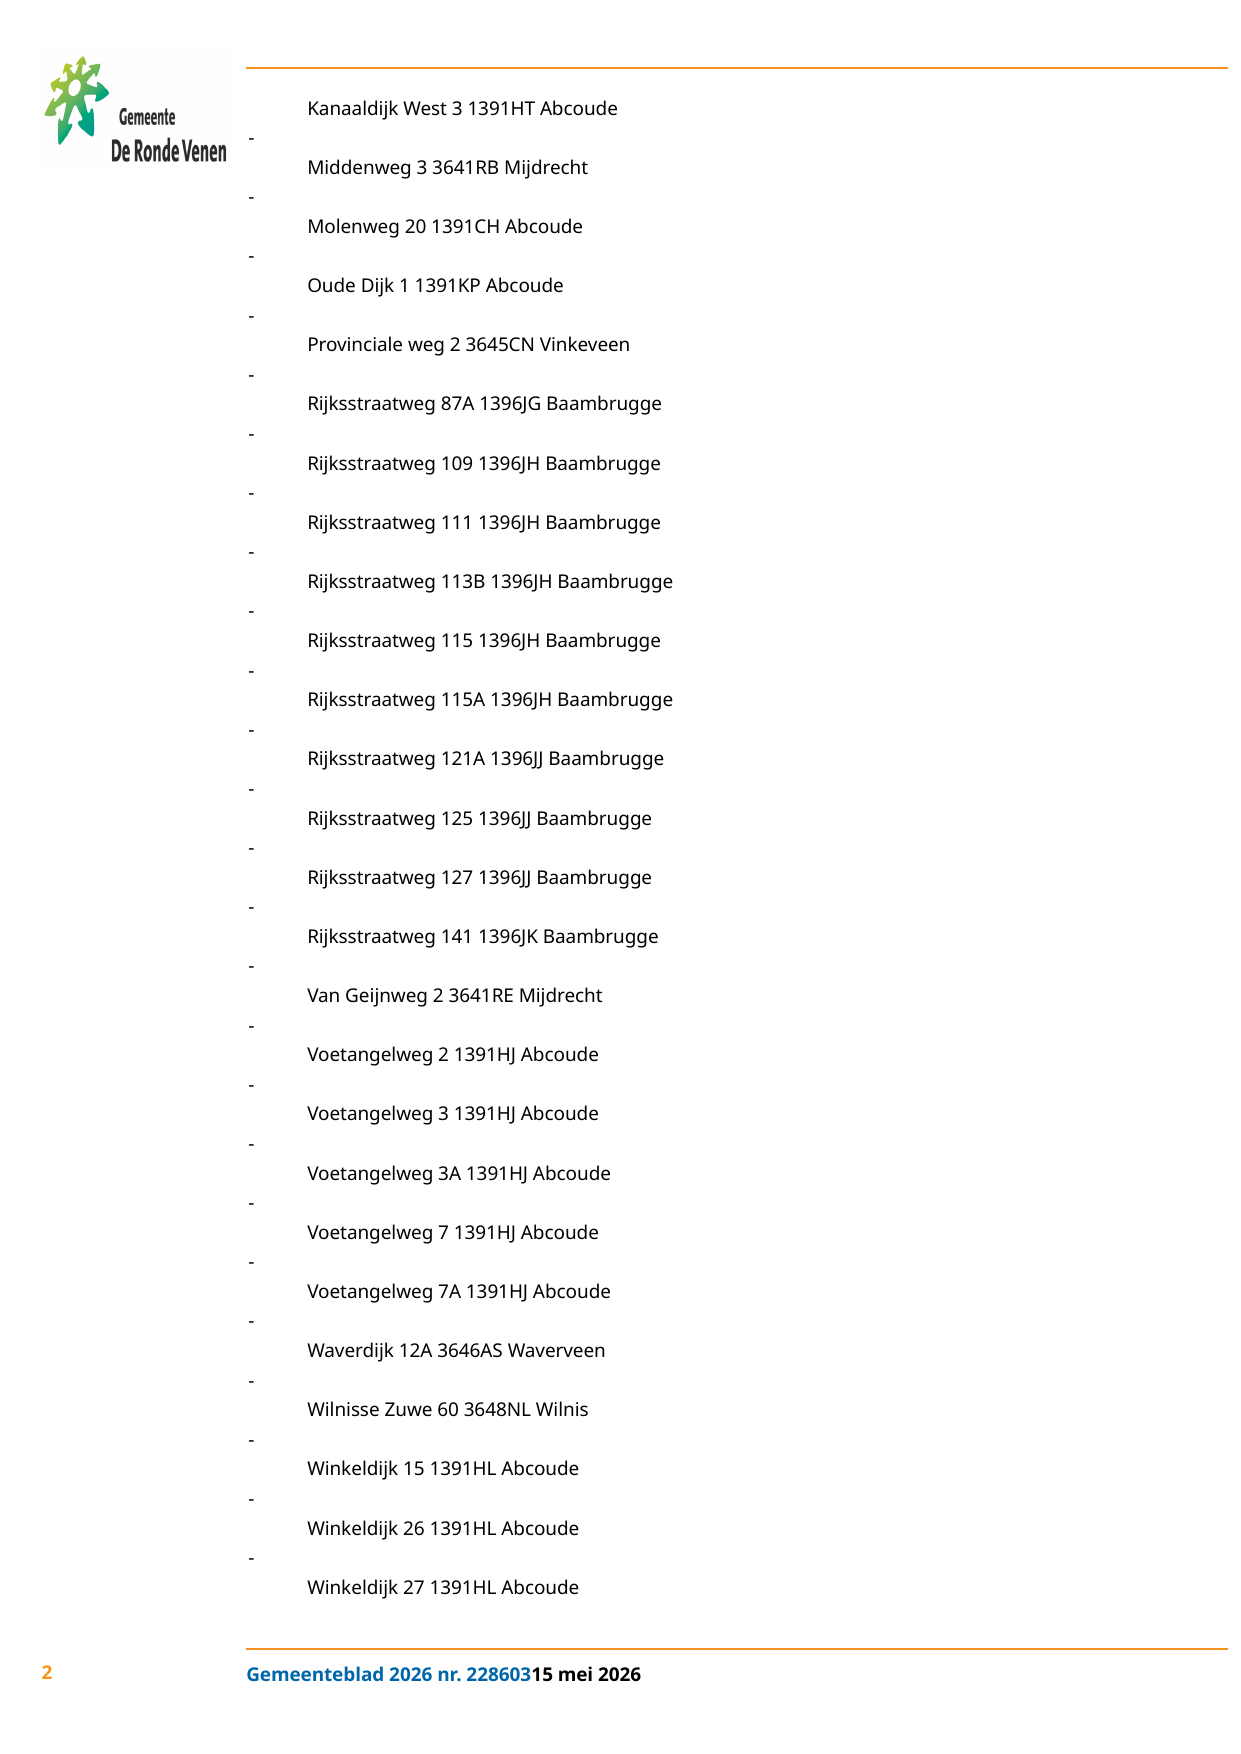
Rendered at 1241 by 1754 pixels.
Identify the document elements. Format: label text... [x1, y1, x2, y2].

list Rijksstraatweg 125 1396JJ Baambrugge [248, 805, 1152, 831]
list Winkeldijk 27 1391HL Abcoude [248, 1574, 1152, 1600]
list Rijksstraatweg 113B 1396JH Baambrugge [248, 568, 1152, 594]
list Van Geijnweg 2 3641RE Mijdrecht [248, 982, 1152, 1008]
list Rijksstraatweg 121A 1396JJ Baambrugge [248, 746, 1152, 771]
list Oude Dijk 1 1391KP Abcoude [248, 272, 1152, 298]
list Voetangelweg 7 1391HJ Abcoude [248, 1219, 1152, 1245]
list Provinciale weg 2 3645CN Vinkeveen [248, 331, 1152, 357]
list Winkeldijk 15 1391HL Abcoude [248, 1456, 1152, 1481]
list Rijksstraatweg 115A 1396JH Baambrugge [248, 686, 1152, 712]
list Rijksstraatweg 87A 1396JG Baambrugge [248, 391, 1152, 416]
list Rijksstraatweg 115 1396JH Baambrugge [248, 627, 1152, 653]
list Middenweg 3 3641RB Mijdrecht [248, 154, 1152, 180]
list Wilnisse Zuwe 60 3648NL Wilnis [248, 1396, 1152, 1422]
list Voetangelweg 3 1391HJ Abcoude [248, 1101, 1152, 1126]
list Voetangelweg 7A 1391HJ Abcoude [248, 1278, 1152, 1304]
list Voetangelweg 3A 1391HJ Abcoude [248, 1160, 1152, 1186]
picture [41, 47, 231, 172]
list Rijksstraatweg 127 1396JJ Baambrugge [248, 864, 1152, 890]
list Rijksstraatweg 141 1396JK Baambrugge [248, 923, 1152, 949]
list Voetangelweg 2 1391HJ Abcoude [248, 1041, 1152, 1067]
list Winkeldijk 26 1391HL Abcoude [248, 1515, 1152, 1541]
list Waverdijk 12A 3646AS Waverveen [248, 1337, 1152, 1363]
list Rijksstraatweg 109 1396JH Baambrugge [248, 450, 1152, 476]
list Rijksstraatweg 111 1396JH Baambrugge [248, 509, 1152, 535]
list Kanaaldijk West 3 1391HT Abcoude [248, 95, 1152, 121]
list Molenweg 20 1391CH Abcoude [248, 213, 1152, 239]
